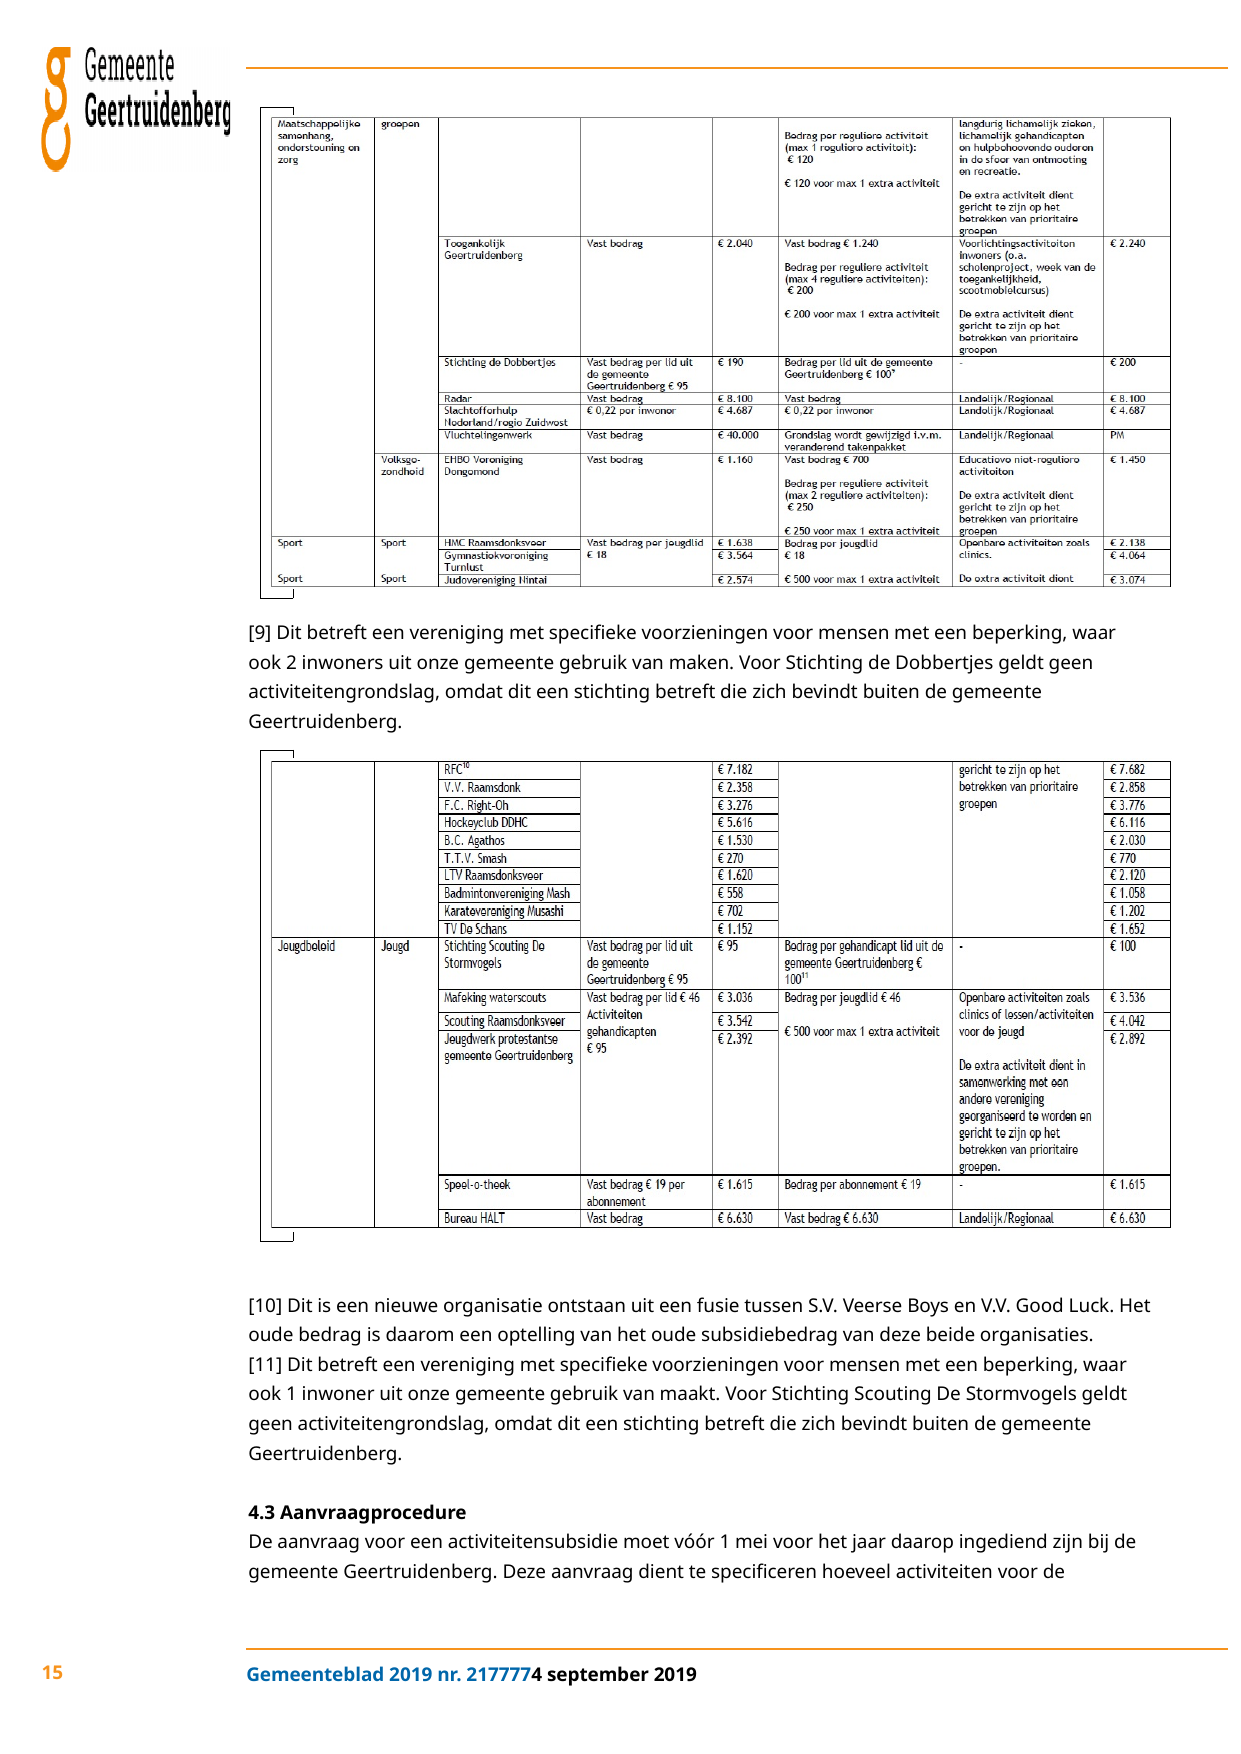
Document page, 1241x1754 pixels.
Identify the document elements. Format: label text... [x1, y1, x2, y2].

text De aanvraag voor een activiteitensubsidie moet vóór 1 mei voor het jaar daarop ingediend zijn bij de gemeente Geertruidenberg. Deze aanvraag dient te specificeren hoeveel activiteiten voor de [248, 1528, 1152, 1584]
text 4.3 Aanvraagprocedure [248, 1499, 1152, 1525]
picture [268, 758, 1173, 1232]
picture [41, 47, 231, 172]
text [9] Dit betreft een vereniging met specifieke voorzieningen voor mensen met een beperking, waar ook 2 inwoners uit onze gemeente gebruik van maken. Voor Stichting de Dobbertjes geldt geen activiteitengrondslag, omdat dit een stichting betreft die zich bevindt buiten de gemeente Geertruidenberg. [248, 619, 1152, 734]
text [11] Dit betreft een vereniging met specifieke voorzieningen voor mensen met een beperking, waar ook 1 inwoner uit onze gemeente gebruik van maakt. Voor Stichting Scouting De Stormvogels geldt geen activiteitengrondslag, omdat dit een stichting betreft die zich bevindt buiten de gemeente Geertruidenberg. [248, 1351, 1152, 1466]
picture [268, 115, 1173, 589]
text [10] Dit is een nieuwe organisatie ontstaan uit een fusie tussen S.V. Veerse Boys en V.V. Good Luck. Het oude bedrag is daarom een optelling van het oude subsidiebedrag van deze beide organisaties. [248, 1292, 1152, 1347]
